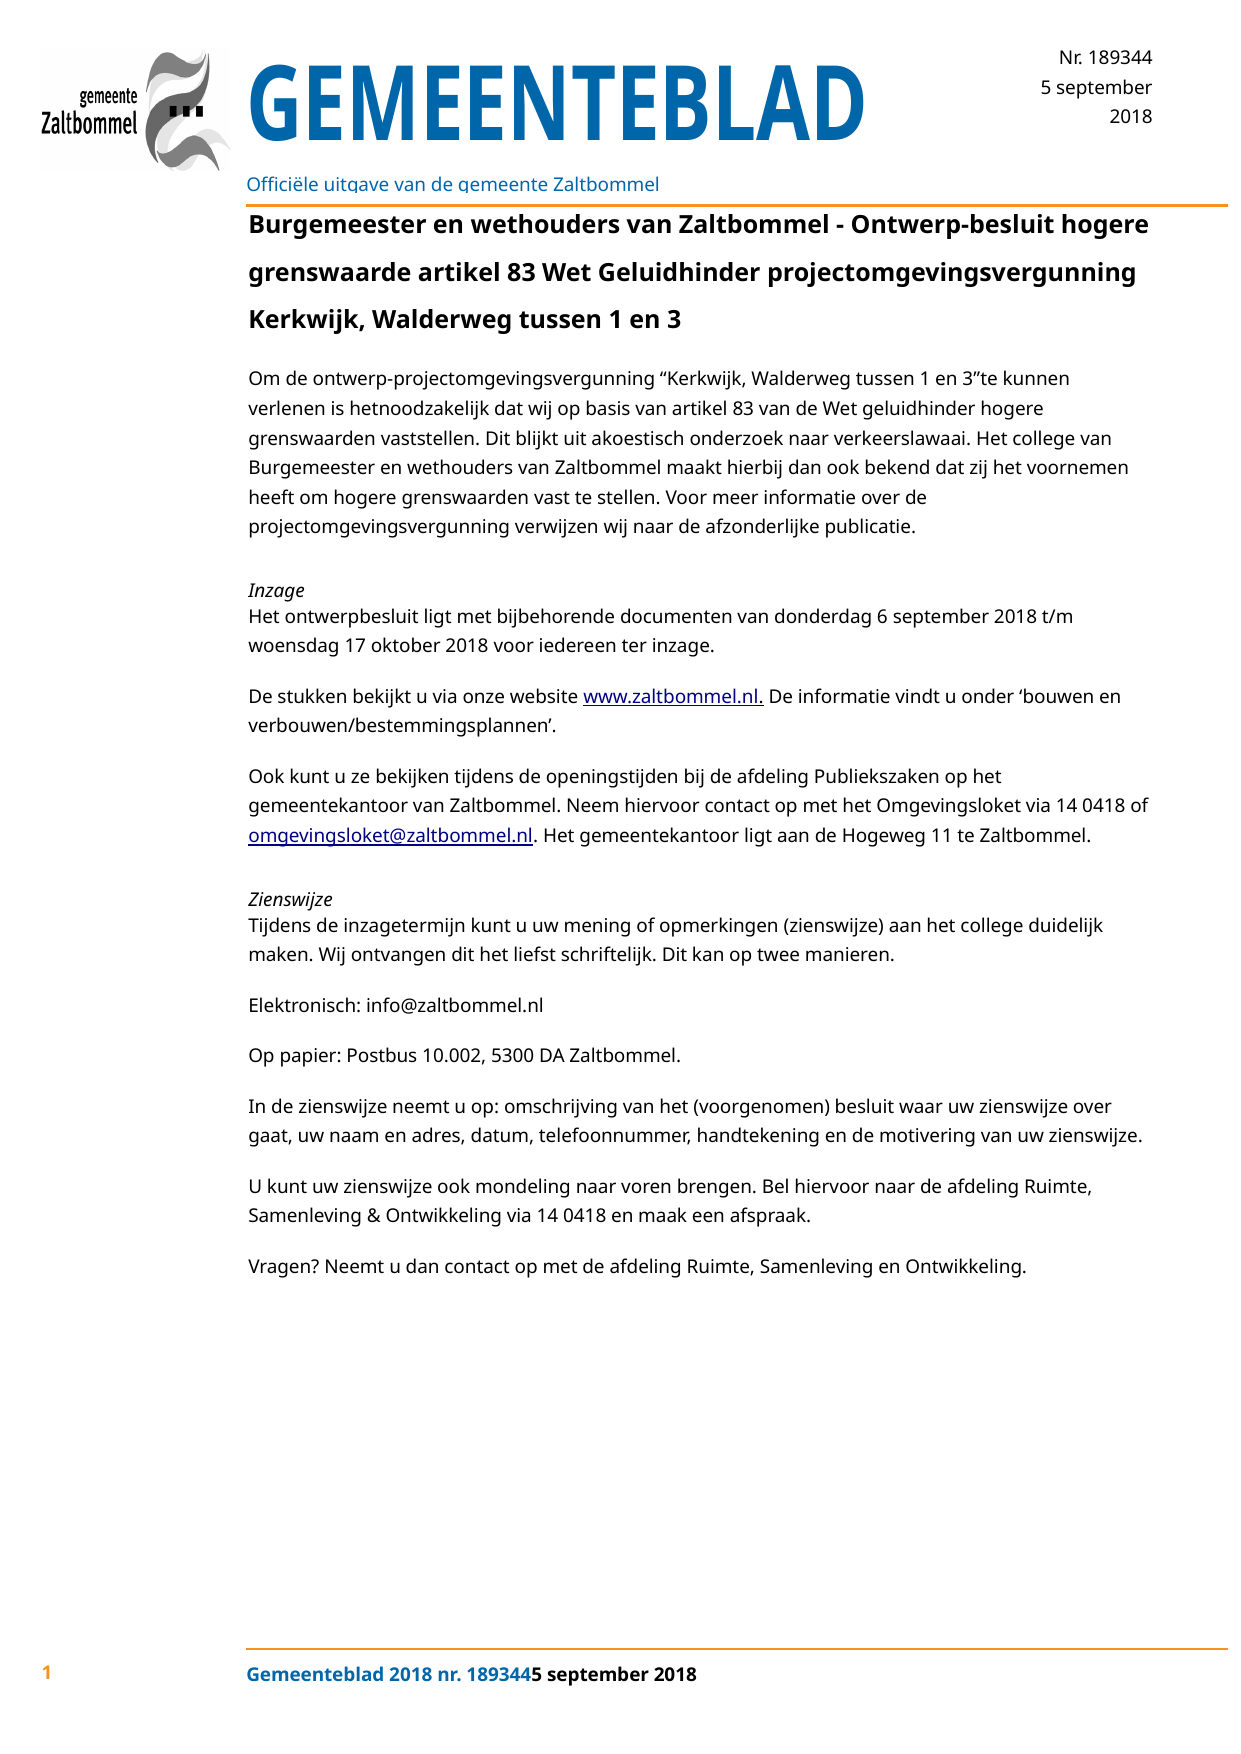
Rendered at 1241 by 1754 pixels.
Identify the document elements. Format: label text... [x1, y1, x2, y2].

text Vragen? Neemt u dan contact op met de afdeling Ruimte, Samenleving en Ontwikkeling. [248, 1253, 1152, 1278]
text Het ontwerpbesluit ligt met bijbehorende documenten van donderdag 6 september 2018 t/m woensdag 17 oktober 2018 voor iedereen ter inzage. [248, 603, 1152, 658]
text De stukken bekijkt u via onze website www.zaltbommel.nl. De informatie vindt u onder ‘bouwen en verbouwen/bestemmingsplannen’. [248, 683, 1152, 738]
text Inzage [248, 577, 1152, 603]
text Tijdens de inzagetermijn kunt u uw mening of opmerkingen (zienswijze) aan het college duidelijk maken. Wij ontvangen dit het liefst schriftelijk. Dit kan op twee manieren. [248, 912, 1152, 967]
text Ook kunt u ze bekijken tijdens de openingstijden bij de afdeling Publiekszaken op het gemeentekantoor van Zaltbommel. Neem hiervoor contact op met het Omgevingsloket via 14 0418 of omgevingsloket@zaltbommel.nl. Het gemeentekantoor ligt aan de Hogeweg 11 te Zaltbommel. [248, 763, 1152, 848]
text Om de ontwerp-projectomgevingsvergunning “Kerkwijk, Walderweg tussen 1 en 3”te kunnen verlenen is hetnoodzakelijk dat wij op basis van artikel 83 van de Wet geluidhinder hogere grenswaarden vaststellen. Dit blijkt uit akoestisch onderzoek naar verkeerslawaai. Het college van Burgemeester en wethouders van Zaltbommel maakt hierbij dan ook bekend dat zij het voornemen heeft om hogere grenswaarden vast te stellen. Voor meer informatie over de projectomgevingsvergunning verwijzen wij naar de afzonderlijke publicatie. [248, 366, 1152, 539]
text In de zienswijze neemt u op: omschrijving van het (voorgenomen) besluit waar uw zienswijze over gaat, uw naam en adres, datum, telefoonnummer, handtekening en de motivering van uw zienswijze. [248, 1093, 1152, 1148]
picture [41, 47, 231, 172]
text Burgemeester en wethouders van Zaltbommel - Ontwerp-besluit hogere grenswaarde artikel 83 Wet Geluidhinder projectomgevingsvergunning Kerkwijk, Walderweg tussen 1 en 3 [248, 207, 1152, 336]
text U kunt uw zienswijze ook mondeling naar voren brengen. Bel hiervoor naar de afdeling Ruimte, Samenleving & Ontwikkeling via 14 0418 en maak een afspraak. [248, 1173, 1152, 1228]
text Zienswijze [248, 886, 1152, 912]
text Op papier: Postbus 10.002, 5300 DA Zaltbommel. [248, 1042, 1152, 1068]
text Elektronisch: info@zaltbommel.nl [248, 992, 1152, 1018]
